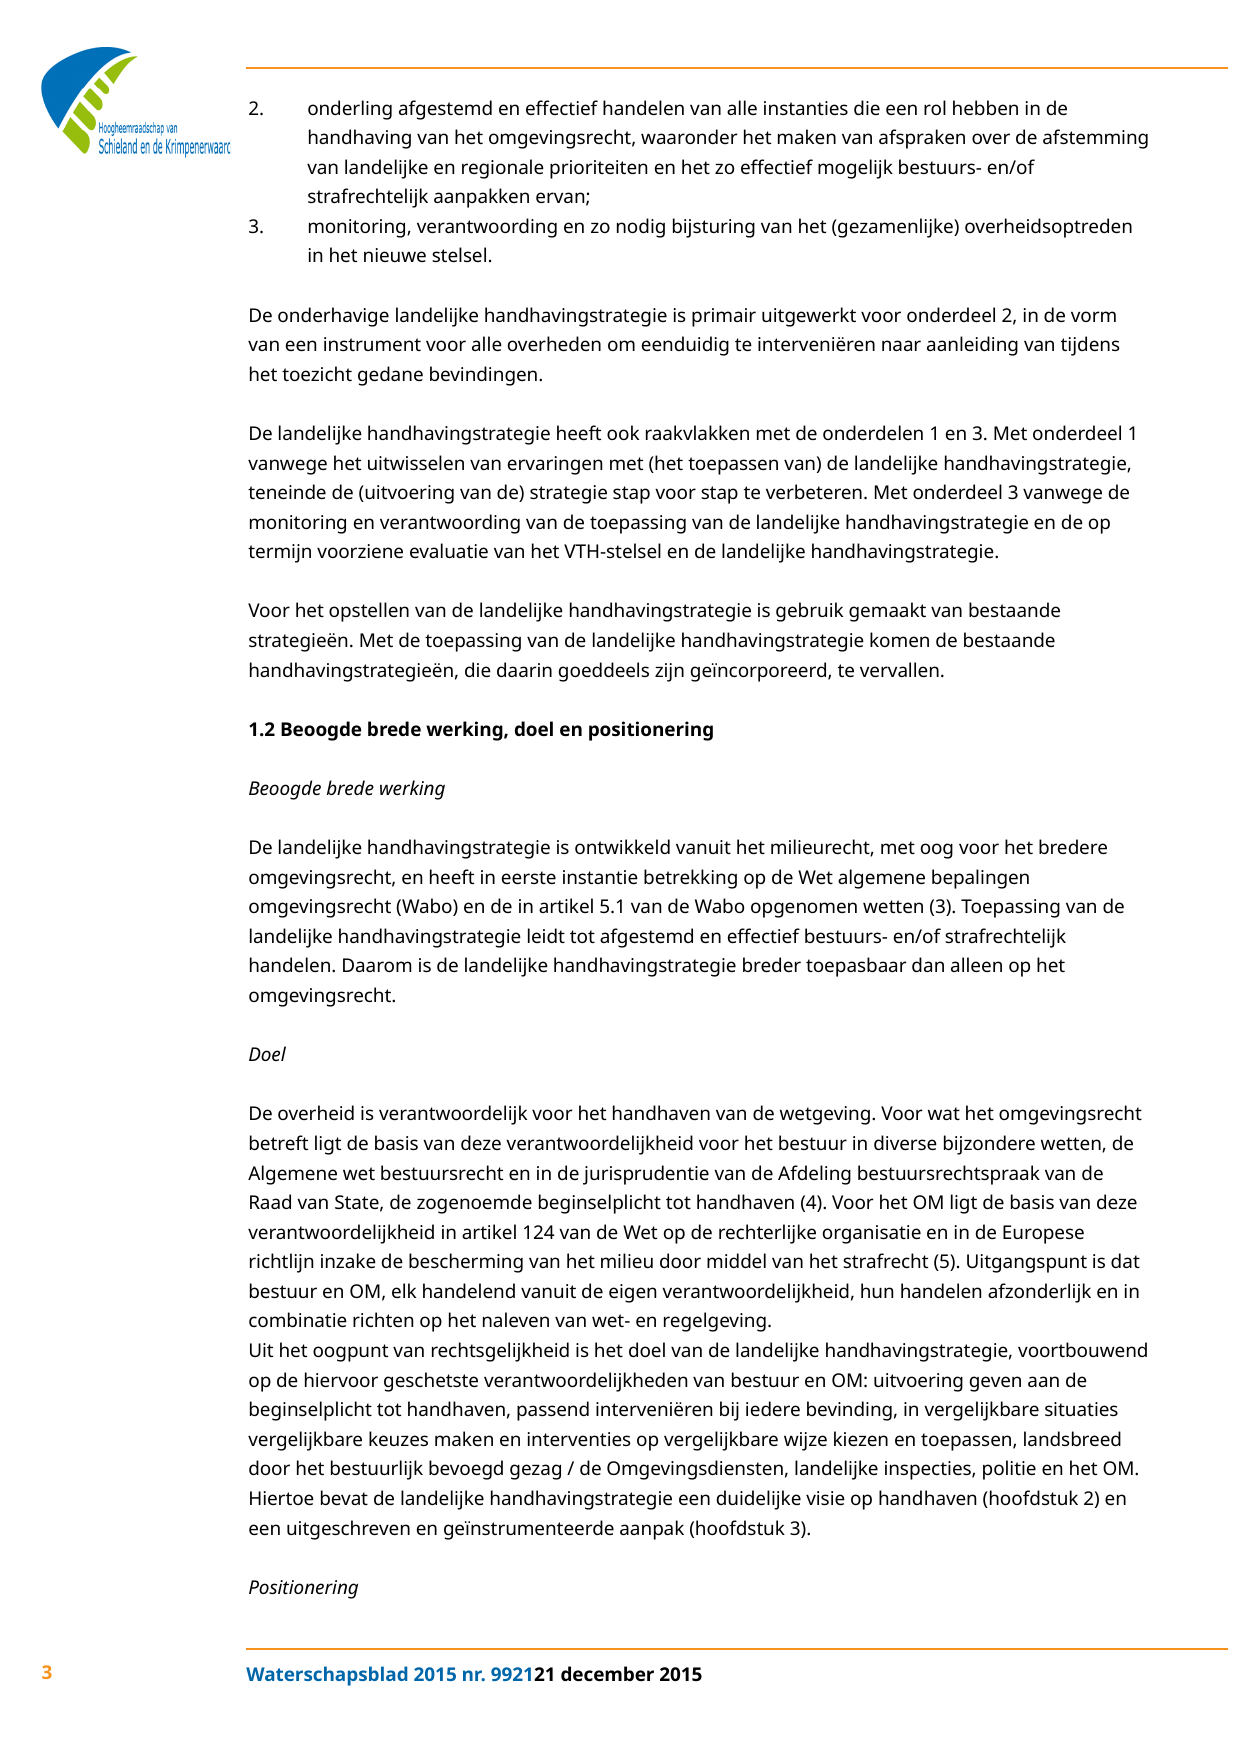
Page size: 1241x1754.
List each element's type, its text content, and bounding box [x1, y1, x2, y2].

text De onderhavige landelijke handhavingstrategie is primair uitgewerkt voor onderdeel 2, in de vorm van een instrument voor alle overheden om eenduidig te interveniëren naar aanleiding van tijdens het toezicht gedane bevindingen. [248, 302, 1152, 387]
text De landelijke handhavingstrategie heeft ook raakvlakken met de onderdelen 1 en 3. Met onderdeel 1 vanwege het uitwisselen van ervaringen met (het toepassen van) de landelijke handhavingstrategie, teneinde de (uitvoering van de) strategie stap voor stap te verbeteren. Met onderdeel 3 vanwege de monitoring en verantwoording van de toepassing van de landelijke handhavingstrategie en de op termijn voorziene evaluatie van het VTH-stelsel en de landelijke handhavingstrategie. [248, 420, 1152, 564]
text De landelijke handhavingstrategie is ontwikkeld vanuit het milieurecht, met oog voor het bredere omgevingsrecht, en heeft in eerste instantie betrekking op de Wet algemene bepalingen omgevingsrecht (Wabo) en de in artikel 5.1 van de Wabo opgenomen wetten (3). Toepassing van de landelijke handhavingstrategie leidt tot afgestemd en effectief bestuurs- en/of strafrechtelijk handelen. Daarom is de landelijke handhavingstrategie breder toepasbaar dan alleen op het omgevingsrecht. [248, 834, 1152, 1008]
list onderling afgestemd en effectief handelen van alle instanties die een rol hebben in de handhaving van het omgevingsrecht, waaronder het maken van afspraken over de afstemming van landelijke en regio­nale prioriteiten en het zo effectief mogelijk bestuurs- en/of strafrechtelijk aanpakken ervan; [248, 95, 1152, 209]
text 1.2 Beoogde brede werking, doel en positionering [248, 716, 1152, 742]
text Positionering [248, 1574, 1152, 1600]
text Uit het oogpunt van rechtsgelijkheid is het doel van de landelijke handhavingstrategie, voortbouwend op de hiervoor geschetste verantwoordelijkheden van bestuur en OM: uitvoering geven aan de beginselplicht tot handhaven, passend interveniëren bij iedere bevinding, in vergelijkbare situaties vergelijkbare keuzes maken en interventies op vergelijkbare wijze kiezen en toepassen, landsbreed door het bestuurlijk bevoegd gezag / de Omgevingsdiensten, landelijke inspecties, politie en het OM. Hiertoe bevat de landelijke handhavingstrategie een duidelijke visie op hand­ha­ven (hoofdstuk 2) en een uitgeschreven en geïnstrumenteerde aanpak (hoofdstuk 3). [248, 1337, 1152, 1541]
text Beoogde brede werking [248, 775, 1152, 801]
text Doel [248, 1041, 1152, 1067]
text Voor het opstellen van de landelijke handhavingstrategie is gebruik gemaakt van bestaande strategieën. Met de toepassing van de landelijke handhavingstrategie komen de bestaande handhavingstrategieën, die daarin goeddeels zijn geïncorporeerd, te vervallen. [248, 598, 1152, 683]
list monitoring, verantwoording en zo nodig bijsturing van het (gezamenlijke) overheidsoptreden in het nieuwe stelsel. [248, 213, 1152, 268]
picture [41, 47, 231, 172]
text De overheid is verantwoordelijk voor het handhaven van de wetgeving. Voor wat het omgevingsrecht betreft ligt de basis van deze verantwoordelijkheid voor het bestuur in diverse bijzondere wetten, de Algemene wet bestuursrecht en in de jurisprudentie van de Afdeling bestuursrechtspraak van de Raad van State, de zogenoemde beginselplicht tot handhaven (4). Voor het OM ligt de basis van deze verantwoordelijkheid in artikel 124 van de Wet op de rechterlijke organisatie en in de Europese richtlijn inzake de bescherming van het milieu door middel van het strafrecht (5). Uitgangspunt is dat bestuur en OM, elk handelend vanuit de eigen verantwoordelijkheid, hun handelen afzonderlijk en in combinatie richten op het naleven van wet- en regelgeving. [248, 1101, 1152, 1333]
